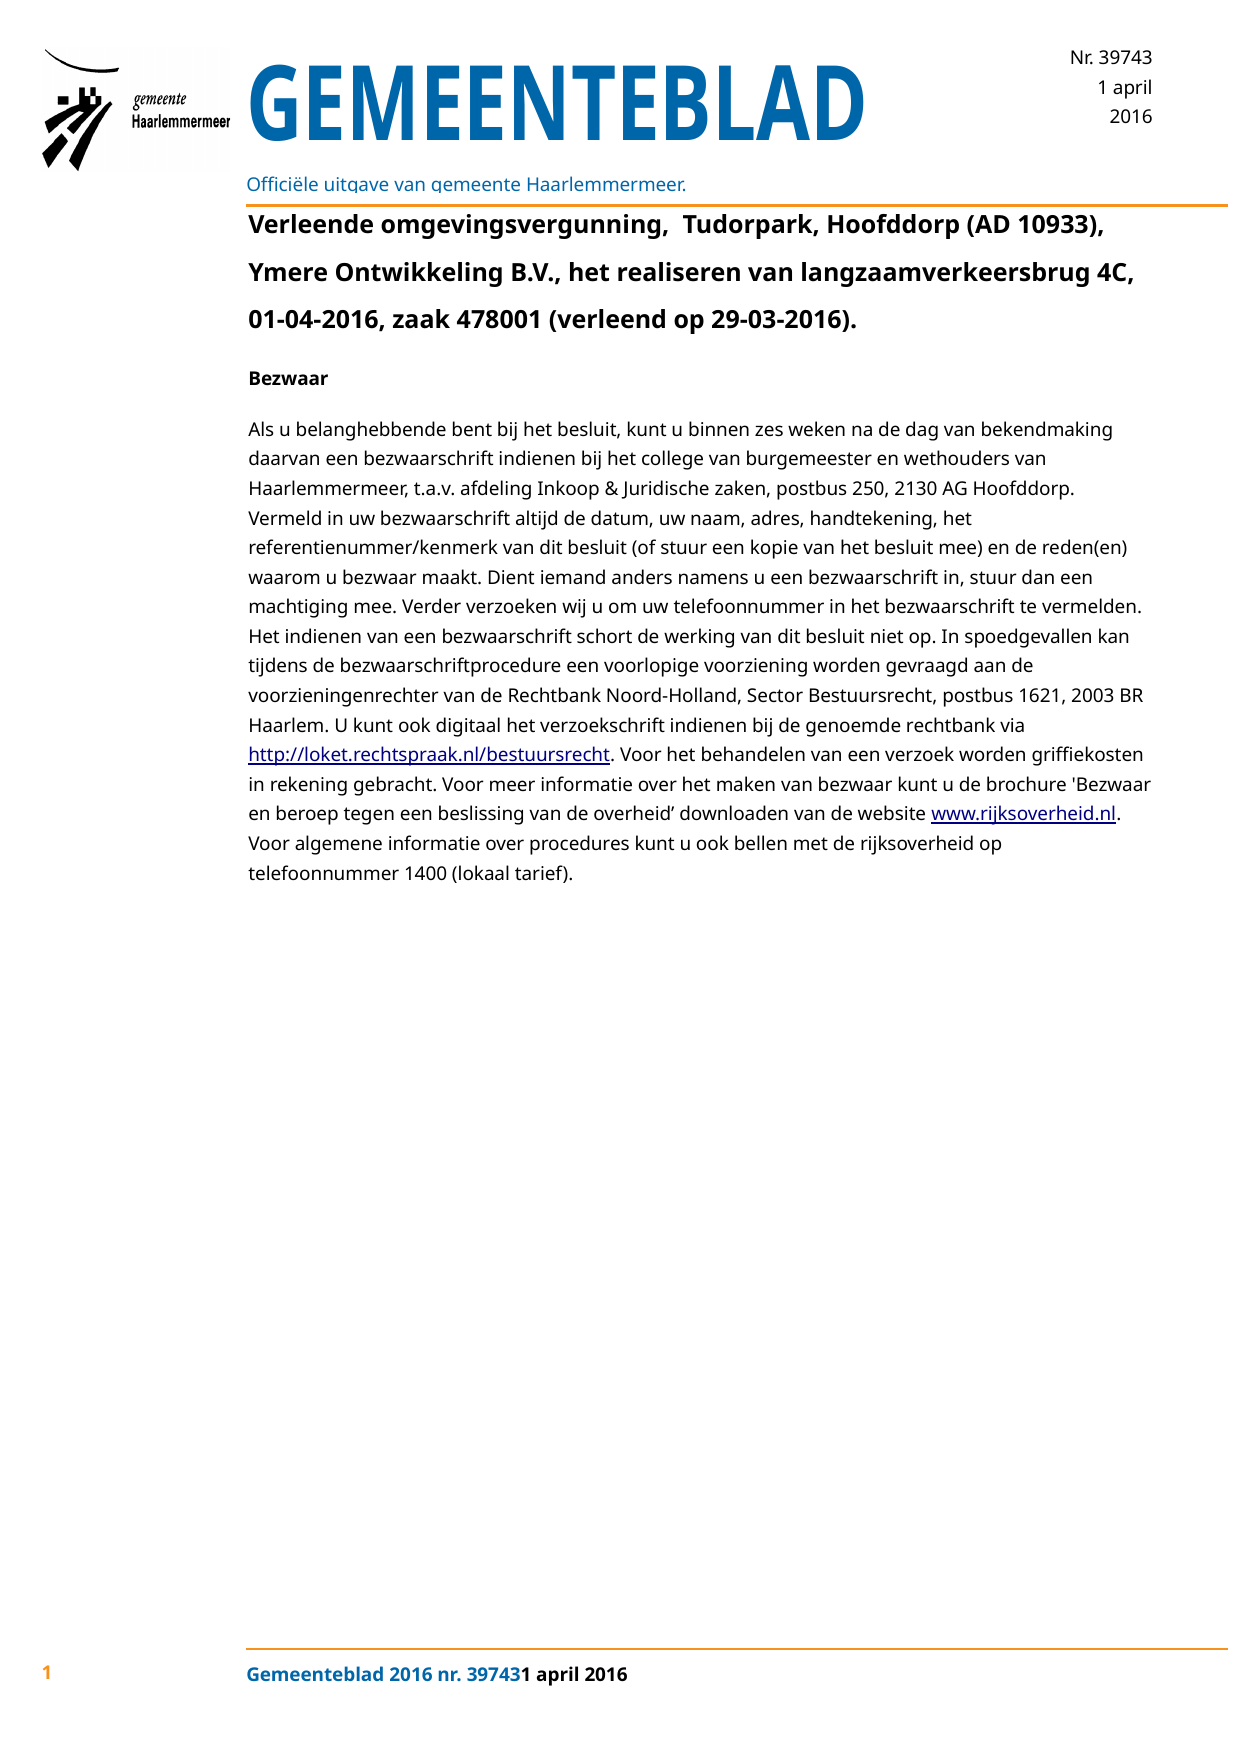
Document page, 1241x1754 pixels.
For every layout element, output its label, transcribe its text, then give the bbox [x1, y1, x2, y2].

text Verleende omgevingsvergunning, Tudorpark, Hoofddorp (AD 10933), Ymere Ontwikkeling B.V., het realiseren van langzaamverkeersbrug 4C, 01-04-2016, zaak 478001 (verleend op 29-03-2016). [248, 207, 1152, 336]
text Bezwaar [248, 366, 1152, 391]
picture [41, 47, 231, 172]
text Als u belanghebbende bent bij het besluit, kunt u binnen zes weken na de dag van bekendmaking daarvan een bezwaarschrift indienen bij het college van burgemeester en wethouders van Haarlemmermeer, t.a.v. afdeling Inkoop & Juridische zaken, postbus 250, 2130 AG Hoofddorp. Vermeld in uw bezwaarschrift altijd de datum, uw naam, adres, handtekening, het referentienummer/kenmerk van dit besluit (of stuur een kopie van het besluit mee) en de reden(en) waarom u bezwaar maakt. Dient iemand anders namens u een bezwaarschrift in, stuur dan een machtiging mee. Verder verzoeken wij u om uw telefoonnummer in het bezwaarschrift te vermelden. Het indienen van een bezwaarschrift schort de werking van dit besluit niet op. In spoedgevallen kan tijdens de bezwaarschriftprocedure een voorlopige voorziening worden gevraagd aan de voorzieningenrechter van de Rechtbank Noord-Holland, Sector Bestuursrecht, postbus 1621, 2003 BR Haarlem. U kunt ook digitaal het verzoekschrift indienen bij de genoemde rechtbank via http://loket.rechtspraak.nl/bestuursrecht. Voor het behandelen van een verzoek worden griffiekosten in rekening gebracht. Voor meer informatie over het maken van bezwaar kunt u de brochure 'Bezwaar en beroep tegen een beslissing van de overheid’ downloaden van de website www.rijksoverheid.nl. Voor algemene informatie over procedures kunt u ook bellen met de rijksoverheid op telefoonnummer 1400 (lokaal tarief). [248, 416, 1152, 885]
